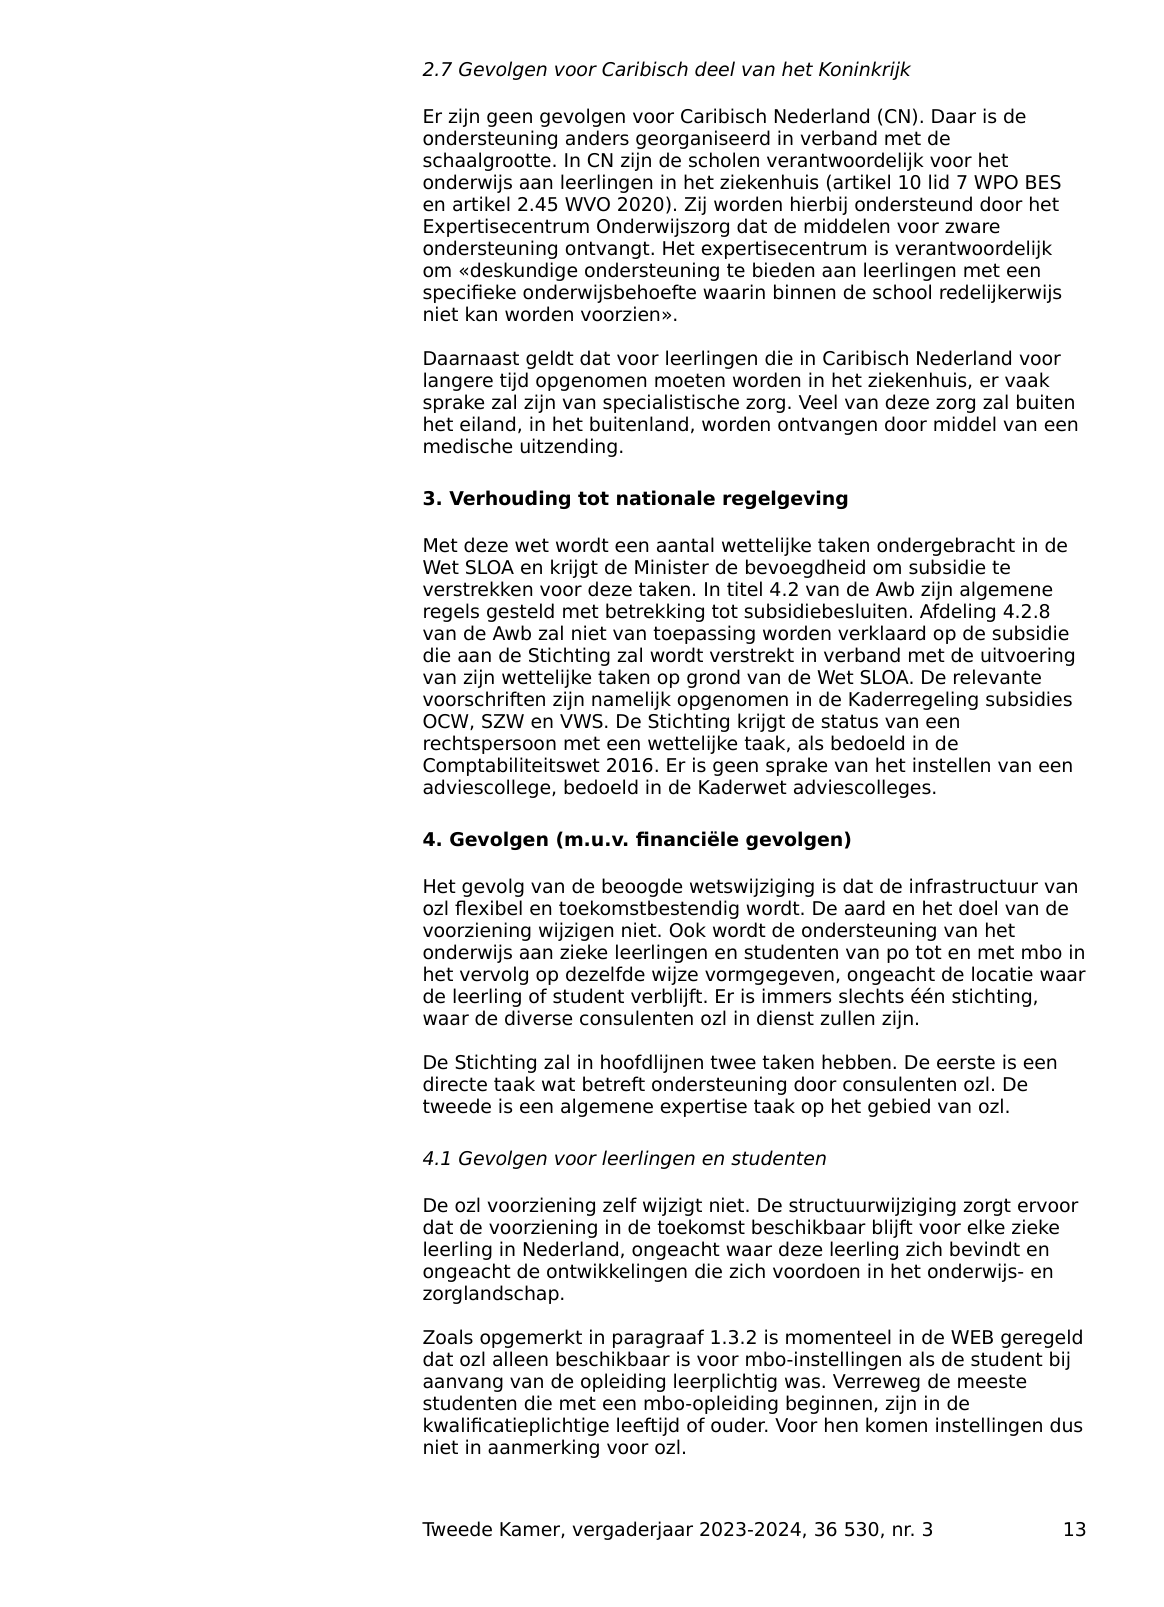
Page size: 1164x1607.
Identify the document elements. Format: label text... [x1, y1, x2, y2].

subtitle 4. Gevolgen (m.u.v. financiële gevolgen) [422, 829, 1087, 851]
text Daarnaast geldt dat voor leerlingen die in Caribisch Nederland voor langere tijd opgenomen moeten worden in het ziekenhuis, er vaak sprake zal zijn van specialistische zorg. Veel van deze zorg zal buiten het eiland, in het buitenland, worden ontvangen door middel van een medische uitzending. [422, 348, 1087, 458]
subtitle 3. Verhouding tot nationale regelgeving [422, 488, 1087, 510]
text Er zijn geen gevolgen voor Caribisch Nederland (CN). Daar is de ondersteuning anders georganiseerd in verband met de schaalgrootte. In CN zijn de scholen verantwoordelijk voor het onderwijs aan leerlingen in het ziekenhuis (artikel 10 lid 7 WPO BES en artikel 2.45 WVO 2020). Zij worden hierbij ondersteund door het Expertisecentrum Onderwijszorg dat de middelen voor zware ondersteuning ontvangt. Het expertisecentrum is verantwoordelijk om «deskundige ondersteuning te bieden aan leerlingen met een specifieke onderwijsbehoefte waarin binnen de school redelijkerwijs niet kan worden voorzien». [422, 106, 1087, 326]
text Met deze wet wordt een aantal wettelijke taken ondergebracht in de Wet SLOA en krijgt de Minister de bevoegdheid om subsidie te verstrekken voor deze taken. In titel 4.2 van de Awb zijn algemene regels gesteld met betrekking tot subsidiebesluiten. Afdeling 4.2.8 van de Awb zal niet van toepassing worden verklaard op de subsidie die aan de Stichting zal wordt verstrekt in verband met de uitvoering van zijn wettelijke taken op grond van de Wet SLOA. De relevante voorschriften zijn namelijk opgenomen in de Kaderregeling subsidies OCW, SZW en VWS. De Stichting krijgt de status van een rechtspersoon met een wettelijke taak, als bedoeld in de Comptabiliteitswet 2016. Er is geen sprake van het instellen van een adviescollege, bedoeld in de Kaderwet adviescolleges. [422, 535, 1087, 799]
text De ozl voorziening zelf wijzigt niet. De structuurwijziging zorgt ervoor dat de voorziening in de toekomst beschikbaar blijft voor elke zieke leerling in Nederland, ongeacht waar deze leerling zich bevindt en ongeacht de ontwikkelingen die zich voordoen in het onderwijs- en zorglandschap. [422, 1194, 1087, 1304]
subtitle 2.7 Gevolgen voor Caribisch deel van het Koninkrijk [422, 59, 1087, 81]
text Het gevolg van de beoogde wetswijziging is dat de infrastructuur van ozl flexibel en toekomstbestendig wordt. De aard en het doel van de voorziening wijzigen niet. Ook wordt de ondersteuning van het onderwijs aan zieke leerlingen en studenten van po tot en met mbo in het vervolg op dezelfde wijze vormgegeven, ongeacht de locatie waar de leerling of student verblijft. Er is immers slechts één stichting, waar de diverse consulenten ozl in dienst zullen zijn. [422, 876, 1087, 1029]
subtitle 4.1 Gevolgen voor leerlingen en studenten [422, 1148, 1087, 1169]
text Zoals opgemerkt in paragraaf 1.3.2 is momenteel in de WEB geregeld dat ozl alleen beschikbaar is voor mbo-instellingen als de student bij aanvang van de opleiding leerplichtig was. Verreweg de meeste studenten die met een mbo-opleiding beginnen, zijn in de kwalificatieplichtige leeftijd of ouder. Voor hen komen instellingen dus niet in aanmerking voor ozl. [422, 1327, 1087, 1458]
text De Stichting zal in hoofdlijnen twee taken hebben. De eerste is een directe taak wat betreft ondersteuning door consulenten ozl. De tweede is een algemene expertise taak op het gebied van ozl. [422, 1052, 1087, 1118]
